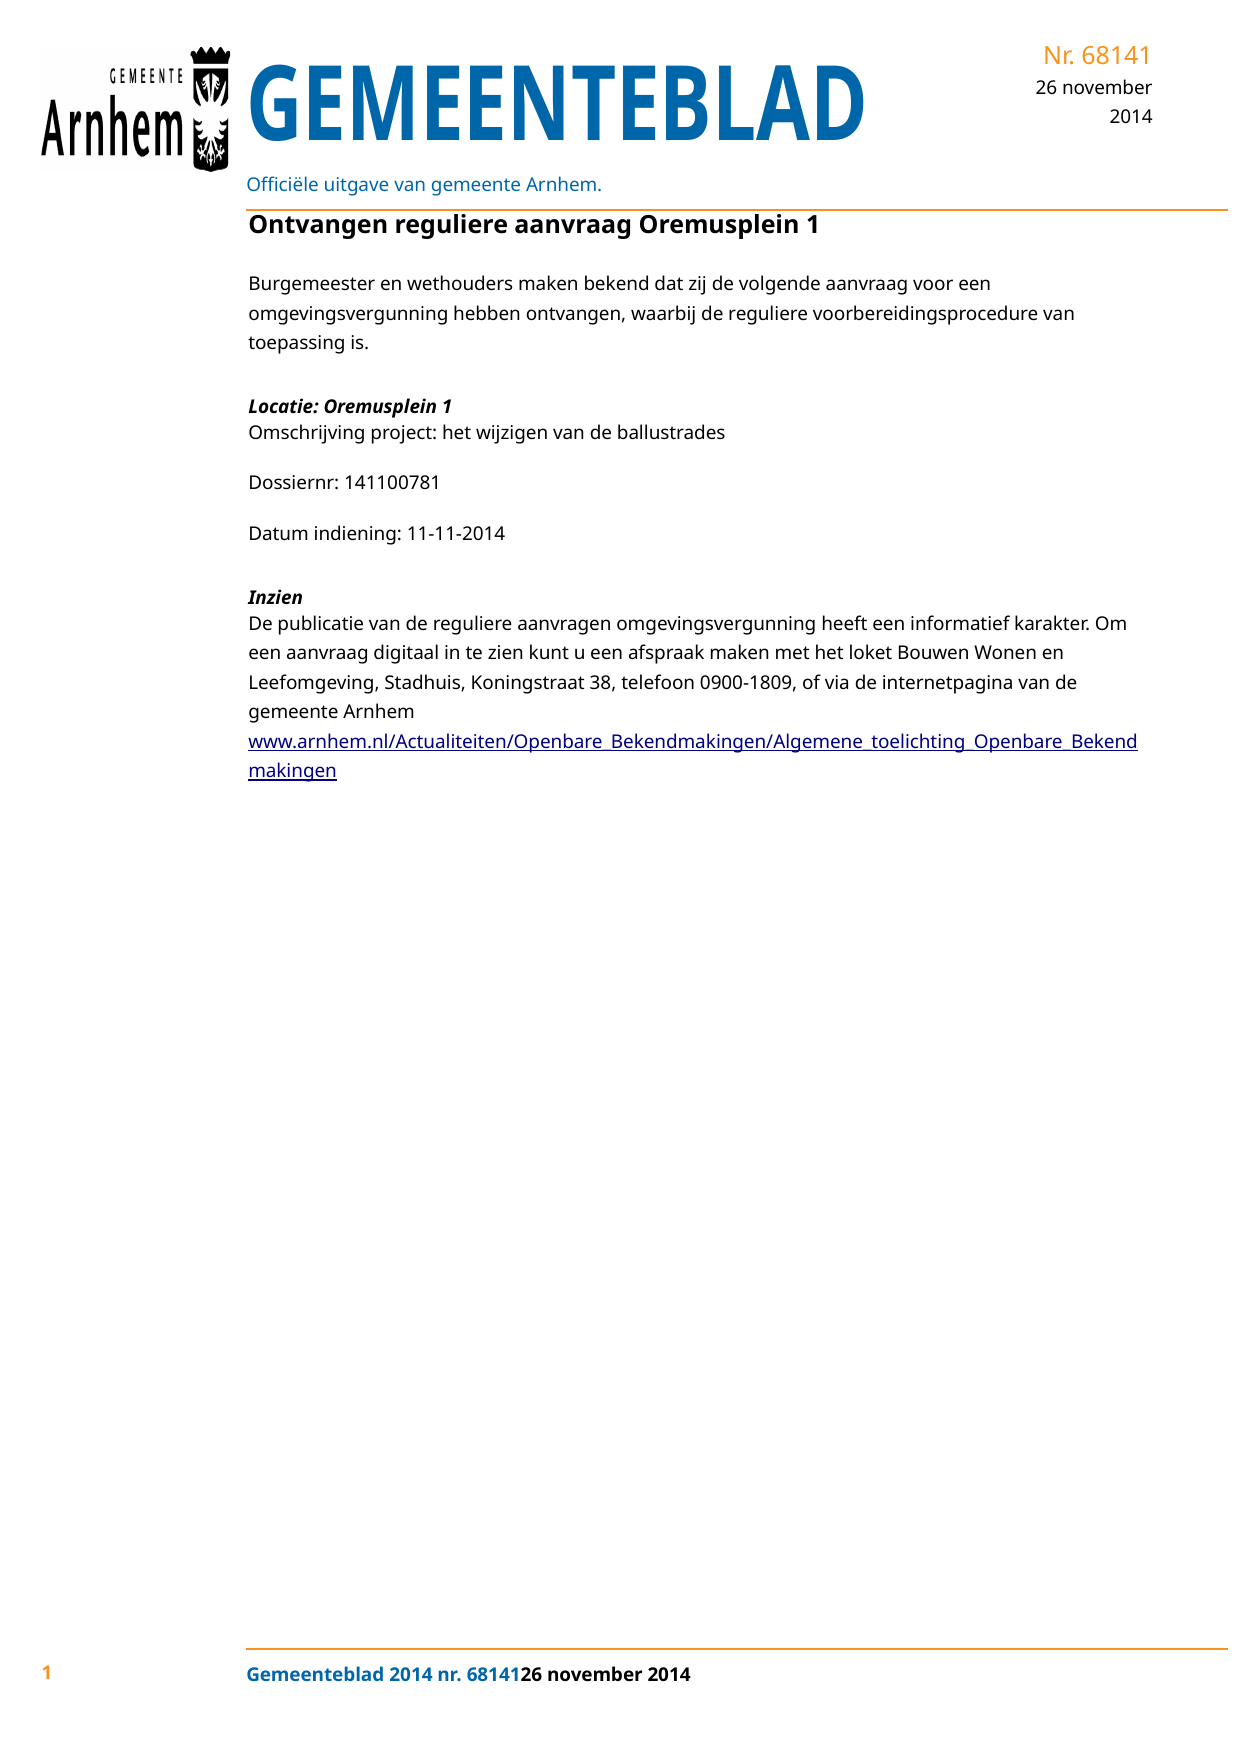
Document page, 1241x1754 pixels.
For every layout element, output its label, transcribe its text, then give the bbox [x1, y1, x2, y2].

text Dossiernr: 141100781 [248, 469, 1152, 495]
text Inzien [248, 584, 1152, 610]
text Locatie: Oremusplein 1 [248, 393, 1152, 419]
text De publicatie van de reguliere aanvragen omgevingsvergunning heeft een informatief karakter. Om een aanvraag digitaal in te zien kunt u een afspraak maken met het loket Bouwen Wonen en Leefomgeving, Stadhuis, Koningstraat 38, telefoon 0900-1809, of via de internetpagina van de gemeente Arnhem www.arnhem.nl/Actualiteiten/Openbare_Bekendmakingen/Algemene_toelichting_Openbare_Bekendmakingen [248, 610, 1152, 783]
picture [41, 47, 231, 172]
text Burgemeester en wethouders maken bekend dat zij de volgende aanvraag voor een omgevingsvergunning hebben ontvangen, waarbij de reguliere voorbereidingsprocedure van toepassing is. [248, 270, 1152, 355]
text Datum indiening: 11-11-2014 [248, 520, 1152, 546]
text Omschrijving project: het wijzigen van de ballustrades [248, 419, 1152, 445]
text Ontvangen reguliere aanvraag Oremusplein 1 [248, 211, 1152, 241]
